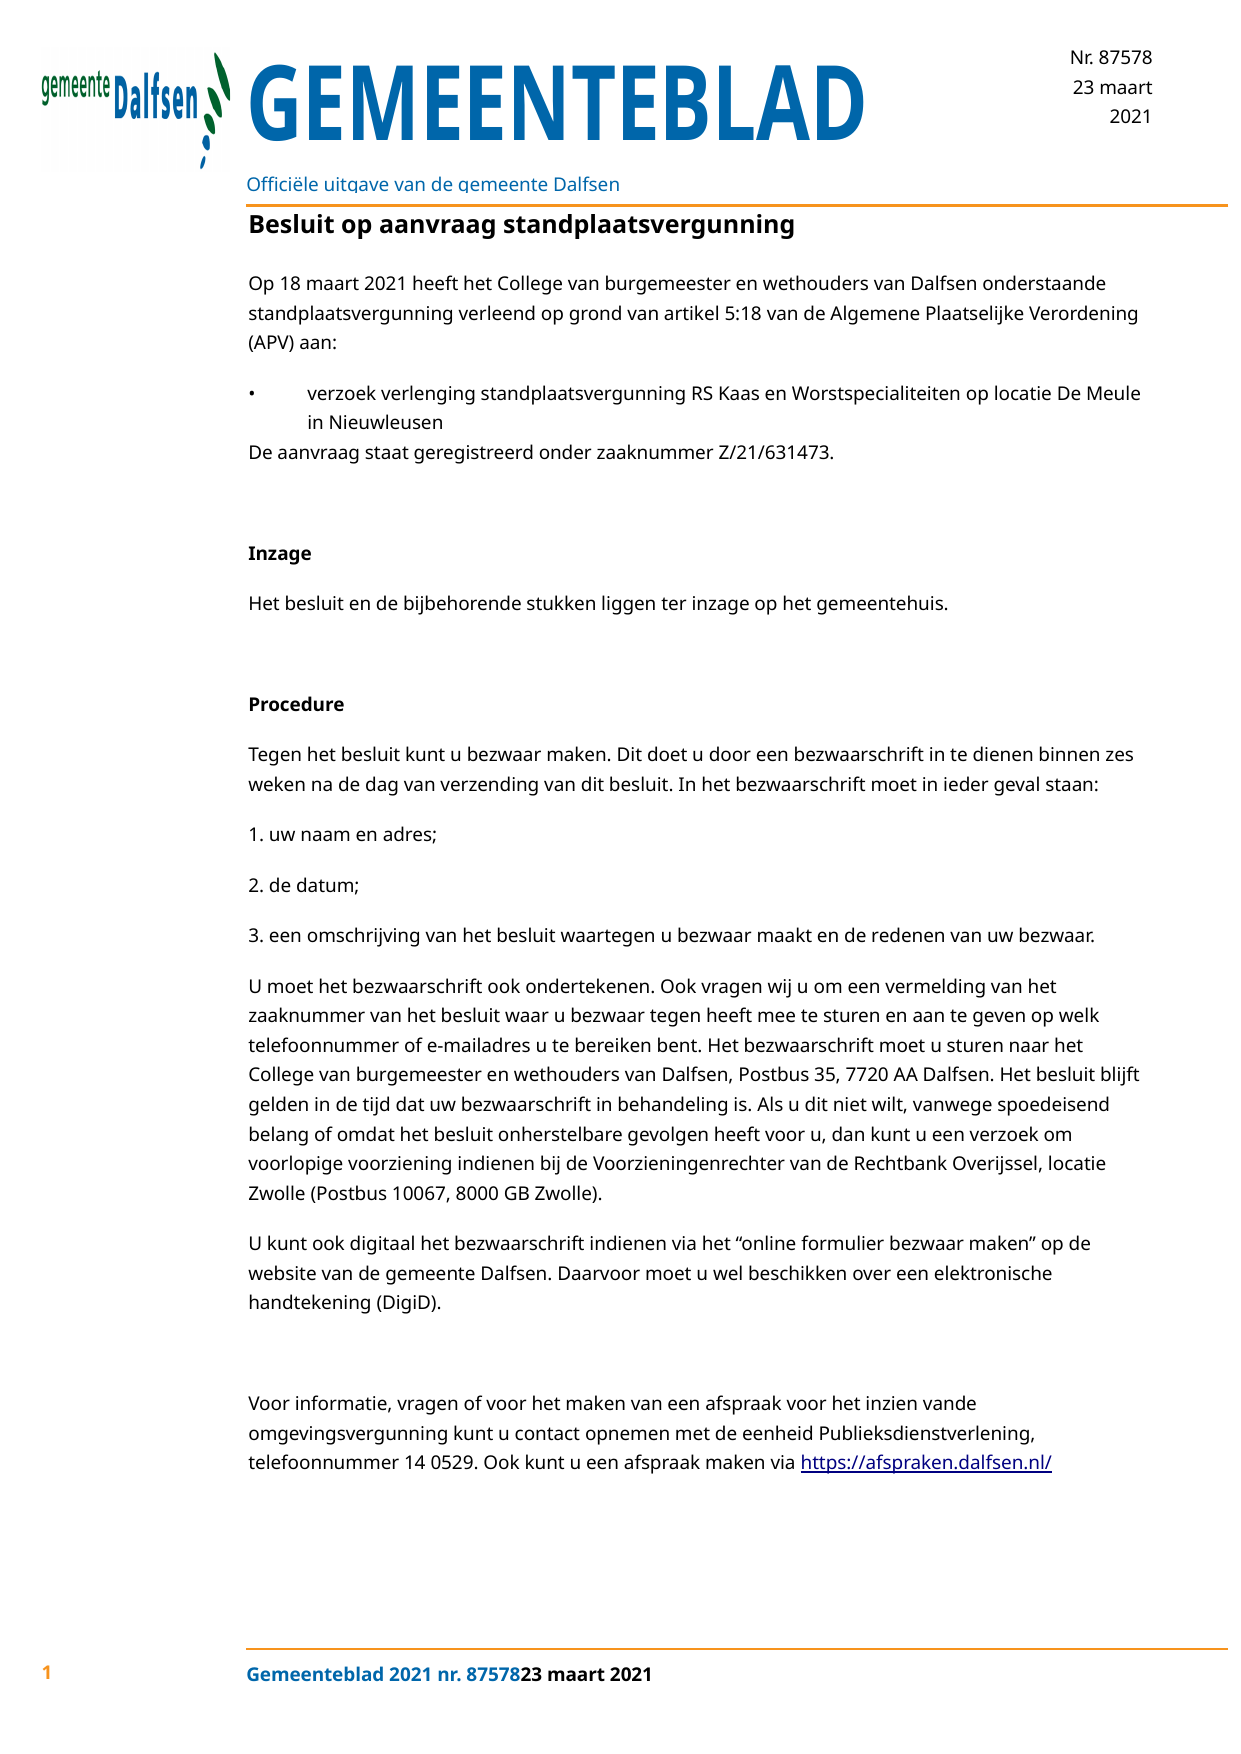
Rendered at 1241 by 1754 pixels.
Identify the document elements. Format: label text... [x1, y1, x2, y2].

text U moet het bezwaarschrift ook ondertekenen. Ook vragen wij u om een vermelding van het zaaknummer van het besluit waar u bezwaar tegen heeft mee te sturen en aan te geven op welk telefoonnummer of e-mailadres u te bereiken bent. Het bezwaarschrift moet u sturen naar het College van burgemeester en wethouders van Dalfsen, Postbus 35, 7720 AA Dalfsen. Het besluit blijft gelden in de tijd dat uw bezwaarschrift in behandeling is. Als u dit niet wilt, vanwege spoedeisend belang of omdat het besluit onherstelbare gevolgen heeft voor u, dan kunt u een verzoek om voorlopige voorziening indienen bij de Voorzieningenrechter van de Rechtbank Overijssel, locatie Zwolle (Postbus 10067, 8000 GB Zwolle). [248, 973, 1152, 1206]
text Tegen het besluit kunt u bezwaar maken. Dit doet u door een bezwaarschrift in te dienen binnen zes weken na de dag van verzending van dit besluit. In het bezwaarschrift moet in ieder geval staan: [248, 742, 1152, 797]
text 3. een omschrijving van het besluit waartegen u bezwaar maakt en de redenen van uw bezwaar. [248, 922, 1152, 948]
text 2. de datum; [248, 872, 1152, 898]
picture [41, 47, 231, 172]
text Besluit op aanvraag standplaatsvergunning [248, 207, 1152, 241]
text Procedure [248, 691, 1152, 717]
text U kunt ook digitaal het bezwaarschrift indienen via het “online formulier bezwaar maken” op de website van de gemeente Dalfsen. Daarvoor moet u wel beschikken over een elektronische handtekening (DigiD). [248, 1230, 1152, 1315]
text Voor informatie, vragen of voor het maken van een afspraak voor het inzien vande omgevingsvergunning kunt u contact opnemen met de eenheid Publieksdienstverlening, telefoonnummer 14 0529. Ook kunt u een afspraak maken via https://afspraken.dalfsen.nl/ [248, 1390, 1152, 1475]
text De aanvraag staat geregistreerd onder zaaknummer Z/21/631473. [248, 439, 1152, 465]
text Inzage [248, 540, 1152, 566]
text Het besluit en de bijbehorende stukken liggen ter inzage op het gemeentehuis. [248, 590, 1152, 616]
text Op 18 maart 2021 heeft het College van burgemeester en wethouders van Dalfsen onderstaande standplaatsvergunning verleend op grond van artikel 5:18 van de Algemene Plaatselijke Verordening (APV) aan: [248, 270, 1152, 355]
list verzoek verlenging standplaatsvergunning RS Kaas en Worstspecialiteiten op locatie De Meule in Nieuwleusen [248, 380, 1152, 435]
text 1. uw naam en adres; [248, 822, 1152, 847]
